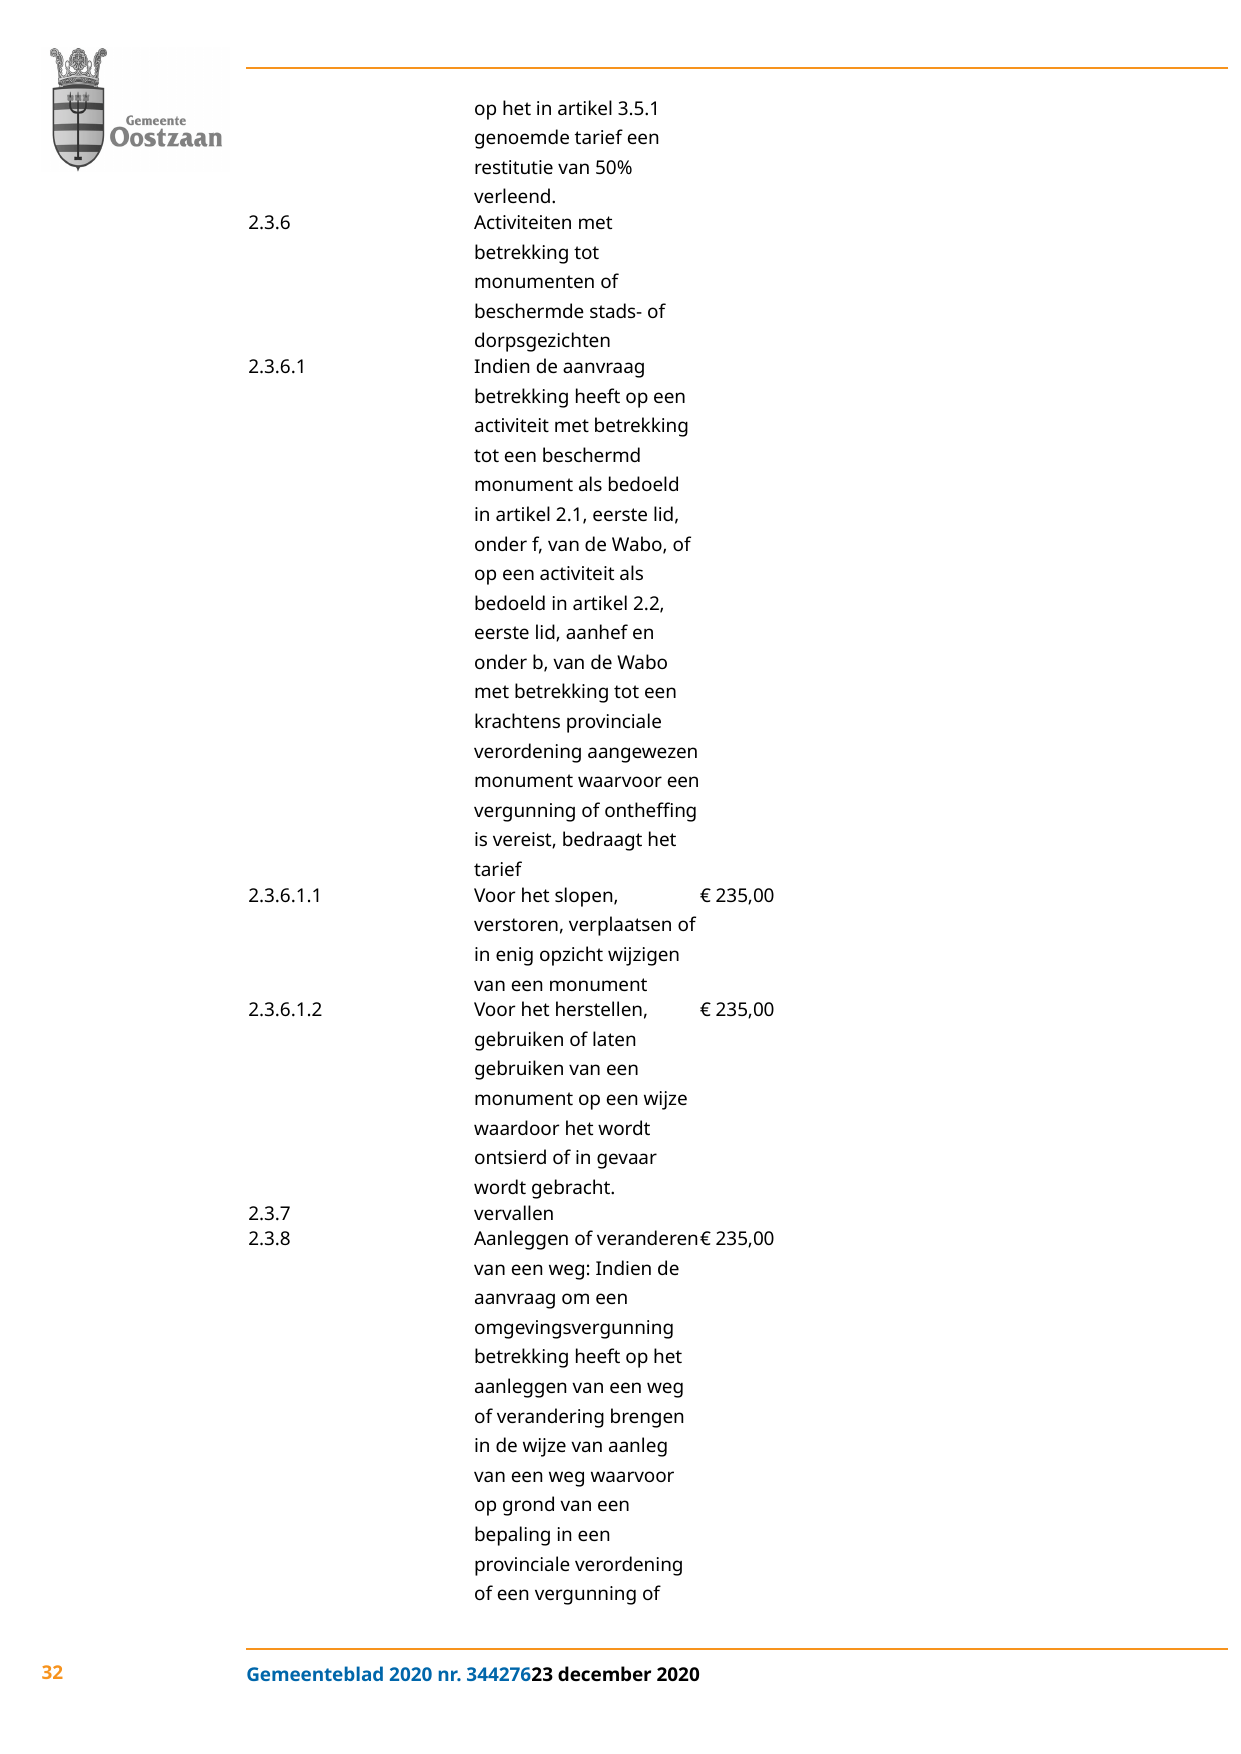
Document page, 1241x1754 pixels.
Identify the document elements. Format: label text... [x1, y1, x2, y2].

table_cell Aanleggen of veranderen van een weg: Indien de aanvraag om een omgevingsvergunning betrekking heeft op het aanleggen van een weg of verandering brengen in de wijze van aanleg van een weg waarvoor op grond van een bepaling in een provinciale verordening of een vergunning of [474, 1225, 700, 1606]
table_cell [700, 95, 926, 209]
table_cell Indien de aanvraag betrekking heeft op een activiteit met betrekking tot een beschermd monument als bedoeld in artikel 2.1, eerste lid, onder f, van de Wabo, of op een activiteit als bedoeld in artikel 2.2, eerste lid, aanhef en onder b, van de Wabo met betrekking tot een krachtens provinciale verordening aangewezen monument waarvoor een vergunning of ontheffing is vereist, bedraagt het tarief [474, 353, 700, 882]
table_cell [926, 1200, 1152, 1225]
table_cell [700, 1200, 926, 1225]
table_cell [700, 353, 926, 882]
table_cell € 235,00 [700, 1225, 926, 1606]
table_cell 2.3.6 [248, 209, 474, 353]
table_cell op het in artikel 3.5.1 genoemde tarief een restitutie van 50% verleend. [474, 95, 700, 209]
table_cell € 235,00 [700, 996, 926, 1200]
table_cell Voor het herstellen, gebruiken of laten gebruiken van een monument op een wijze waardoor het wordt ontsierd of in gevaar wordt gebracht. [474, 996, 700, 1200]
table_cell [926, 209, 1152, 353]
table_cell 2.3.6.1.1 [248, 882, 474, 996]
picture [41, 47, 231, 172]
table_cell vervallen [474, 1200, 700, 1225]
table_cell Voor het slopen, verstoren, verplaatsen of in enig opzicht wijzigen van een monument [474, 882, 700, 996]
table_cell [700, 209, 926, 353]
table_cell [248, 95, 474, 209]
table_cell [926, 1225, 1152, 1606]
table_cell € 235,00 [700, 882, 926, 996]
table_cell [926, 95, 1152, 209]
table_cell [926, 882, 1152, 996]
table_cell [926, 353, 1152, 882]
table_cell Activiteiten met betrekking tot monumenten of beschermde stads- of dorpsgezichten [474, 209, 700, 353]
table_cell 2.3.8 [248, 1225, 474, 1606]
table_cell 2.3.6.1 [248, 353, 474, 882]
table_cell 2.3.6.1.2 [248, 996, 474, 1200]
table_cell [926, 996, 1152, 1200]
table_cell 2.3.7 [248, 1200, 474, 1225]
